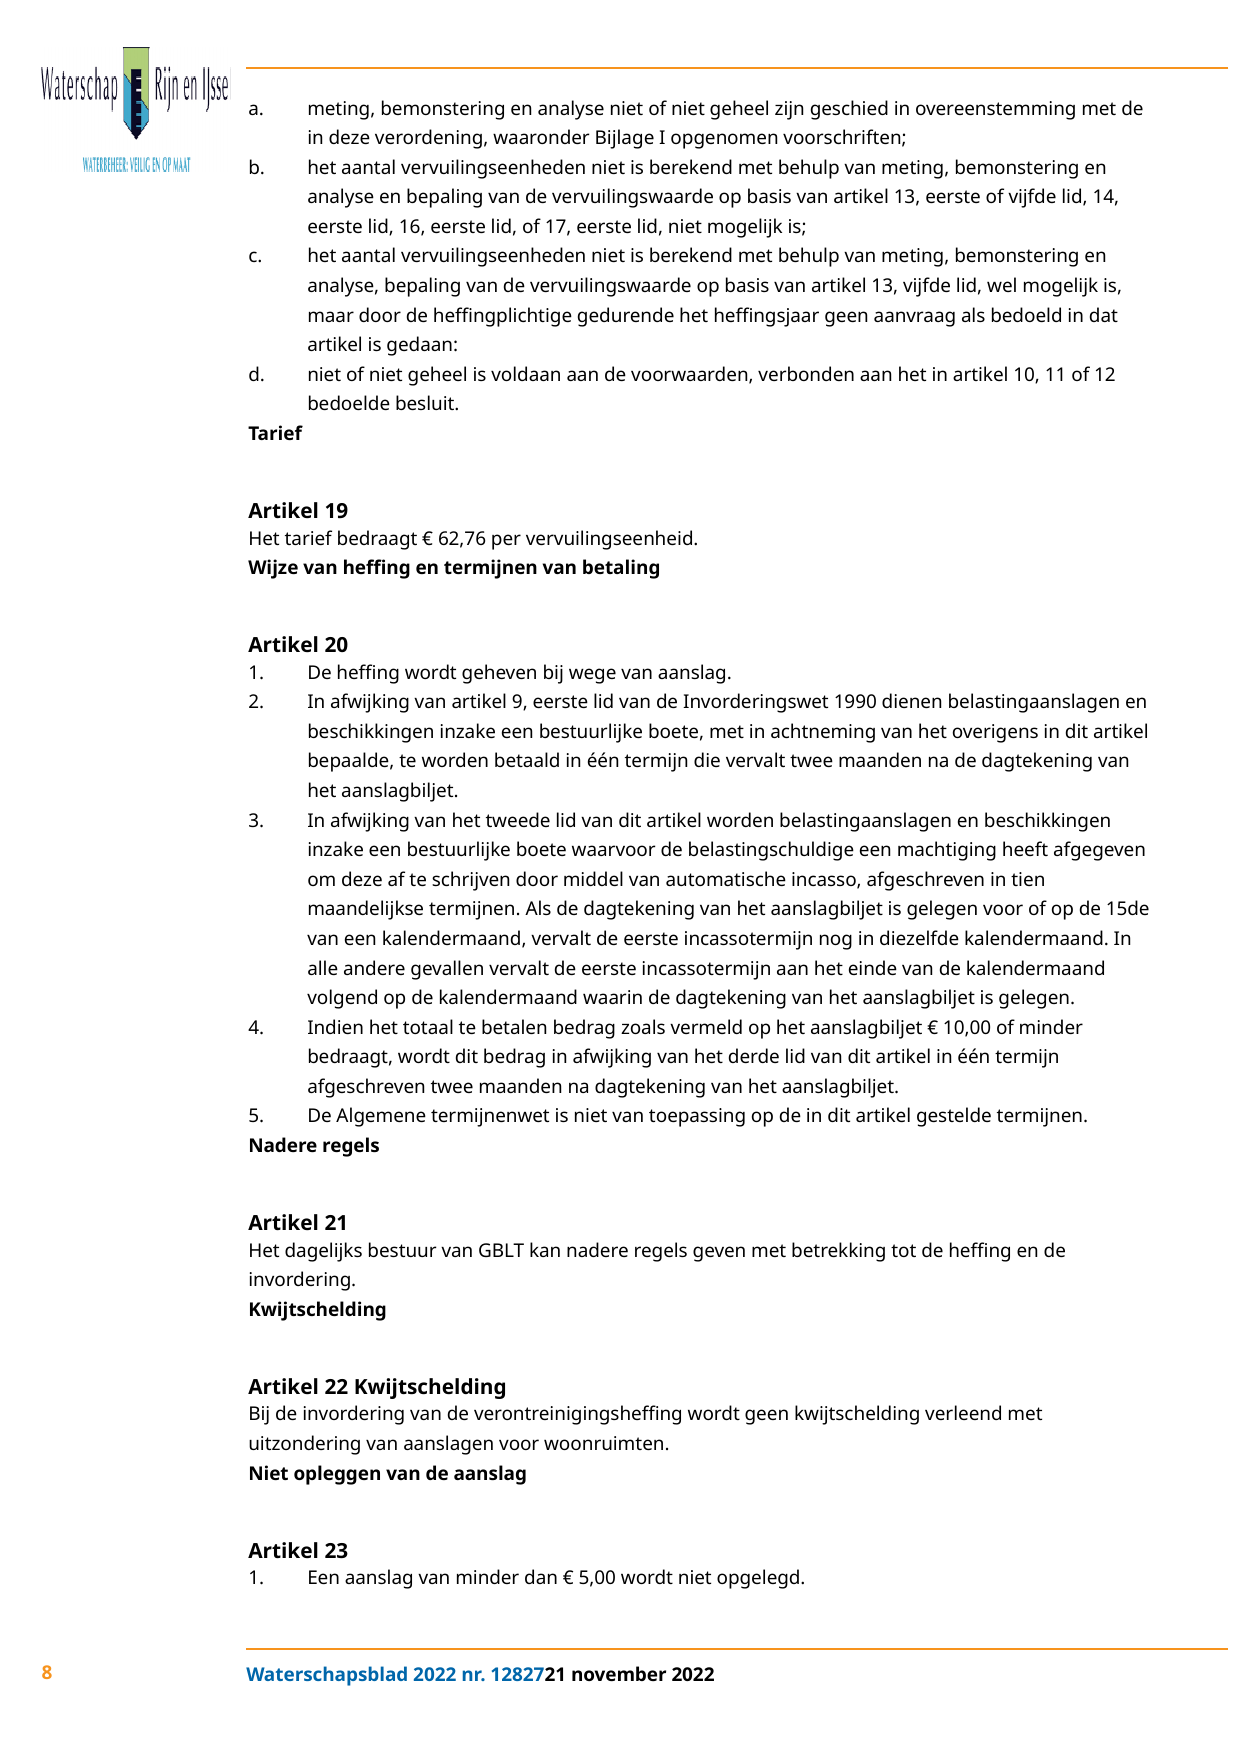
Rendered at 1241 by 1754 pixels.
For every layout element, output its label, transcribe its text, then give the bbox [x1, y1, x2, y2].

text Niet opleggen van de aanslag [248, 1460, 1152, 1486]
text Tarief [248, 420, 1152, 446]
list het aantal vervuilingseenheden niet is berekend met behulp van meting, bemonstering en analyse, bepaling van de vervuilingswaarde op basis van artikel 13, vijfde lid, wel mogelijk is, maar door de heffingplichtige gedurende het heffingsjaar geen aanvraag als bedoeld in dat artikel is gedaan: [248, 243, 1152, 357]
list De heffing wordt geheven bij wege van aanslag. [248, 659, 1152, 685]
list In afwijking van het tweede lid van dit artikel worden belastingaanslagen en beschikkingen inzake een bestuurlijke boete waarvoor de belastingschuldige een machtiging heeft afgegeven om deze af te schrijven door middel van automatische incasso, afgeschreven in tien maandelijkse termijnen. Als de dagtekening van het aanslagbiljet is gelegen voor of op de 15de van een kalendermaand, vervalt de eerste incassotermijn nog in diezelfde kalendermaand. In alle andere gevallen vervalt de eerste incassotermijn aan het einde van de kalendermaand volgend op de kalendermaand waarin de dagtekening van het aanslagbiljet is gelegen. [248, 807, 1152, 1010]
list het aantal vervuilingseenheden niet is berekend met behulp van meting, bemonstering en analyse en bepaling van de vervuilingswaarde op basis van artikel 13, eerste of vijfde lid, 14, eerste lid, 16, eerste lid, of 17, eerste lid, niet mogelijk is; [248, 154, 1152, 239]
list De Algemene termijnenwet is niet van toepassing op de in dit artikel gestelde termijnen. [248, 1103, 1152, 1128]
list Indien het totaal te betalen bedrag zoals vermeld op het aanslagbiljet € 10,00 of minder bedraagt, wordt dit bedrag in afwijking van het derde lid van dit artikel in één termijn afgeschreven twee maanden na dagtekening van het aanslagbiljet. [248, 1014, 1152, 1099]
list In afwijking van artikel 9, eerste lid van de Invorderingswet 1990 dienen belastingaanslagen en beschikkingen inzake een bestuurlijke boete, met in achtneming van het overigens in dit artikel bepaalde, te worden betaald in één termijn die vervalt twee maanden na de dagtekening van het aanslagbiljet. [248, 688, 1152, 803]
text Nadere regels [248, 1132, 1152, 1158]
text Artikel 22 Kwijtschelding [248, 1372, 1152, 1401]
text Het tarief bedraagt € 62,76 per vervuilingseenheid. [248, 525, 1152, 551]
text Kwijtschelding [248, 1296, 1152, 1322]
text Artikel 19 [248, 496, 1152, 525]
text Artikel 20 [248, 631, 1152, 659]
text Het dagelijks bestuur van GBLT kan nadere regels geven met betrekking tot de heffing en de invordering. [248, 1237, 1152, 1292]
picture [41, 47, 231, 172]
text Artikel 23 [248, 1536, 1152, 1564]
text Artikel 21 [248, 1208, 1152, 1237]
list Een aanslag van minder dan € 5,00 wordt niet opgelegd. [248, 1564, 1152, 1590]
text Wijze van heffing en termijnen van betaling [248, 554, 1152, 580]
list niet of niet geheel is voldaan aan de voorwaarden, verbonden aan het in artikel 10, 11 of 12 bedoelde besluit. [248, 361, 1152, 416]
text Bij de invordering van de verontreinigingsheffing wordt geen kwijtschelding verleend met uitzondering van aanslagen voor woonruimten. [248, 1401, 1152, 1456]
list meting, bemonstering en analyse niet of niet geheel zijn geschied in overeenstemming met de in deze verordening, waaronder Bijlage I opgenomen voorschriften; [248, 95, 1152, 150]
